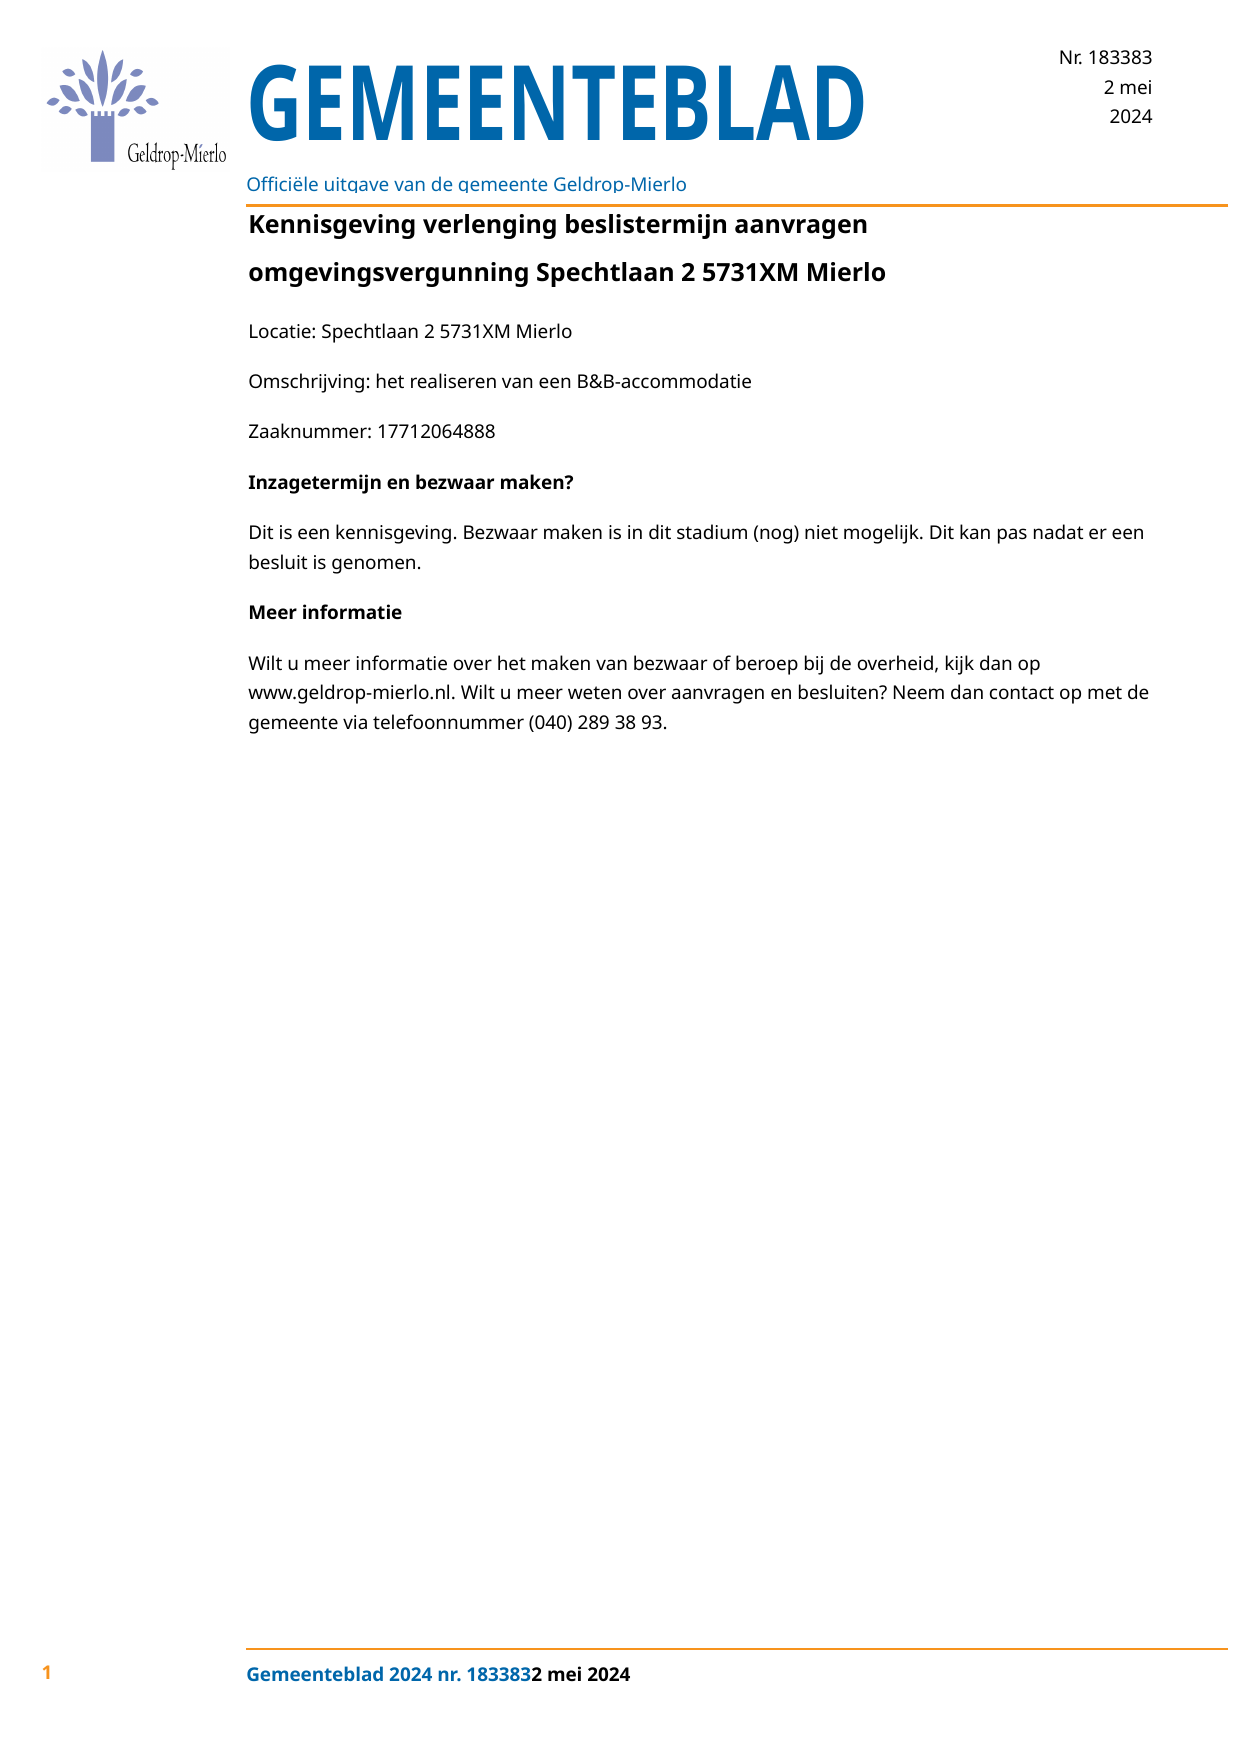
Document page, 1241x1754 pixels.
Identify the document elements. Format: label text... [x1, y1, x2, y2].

picture [41, 47, 231, 172]
text Dit is een kennisgeving. Bezwaar maken is in dit stadium (nog) niet mogelijk. Dit kan pas nadat er een besluit is genomen. [248, 519, 1152, 575]
text Meer informatie [248, 599, 1152, 625]
text Omschrijving: het realiseren van een B&B-accommodatie [248, 368, 1152, 394]
text Zaaknummer: 17712064888 [248, 419, 1152, 444]
text Wilt u meer informatie over het maken van bezwaar of beroep bij de overheid, kijk dan op www.geldrop-mierlo.nl. Wilt u meer weten over aanvragen en besluiten? Neem dan contact op met de gemeente via telefoonnummer (040) 289 38 93. [248, 650, 1152, 735]
text Locatie: Spechtlaan 2 5731XM Mierlo [248, 318, 1152, 344]
text Inzagetermijn en bezwaar maken? [248, 469, 1152, 495]
text Kennisgeving verlenging beslistermijn aanvragen omgevingsvergunning Spechtlaan 2 5731XM Mierlo [248, 207, 1152, 288]
